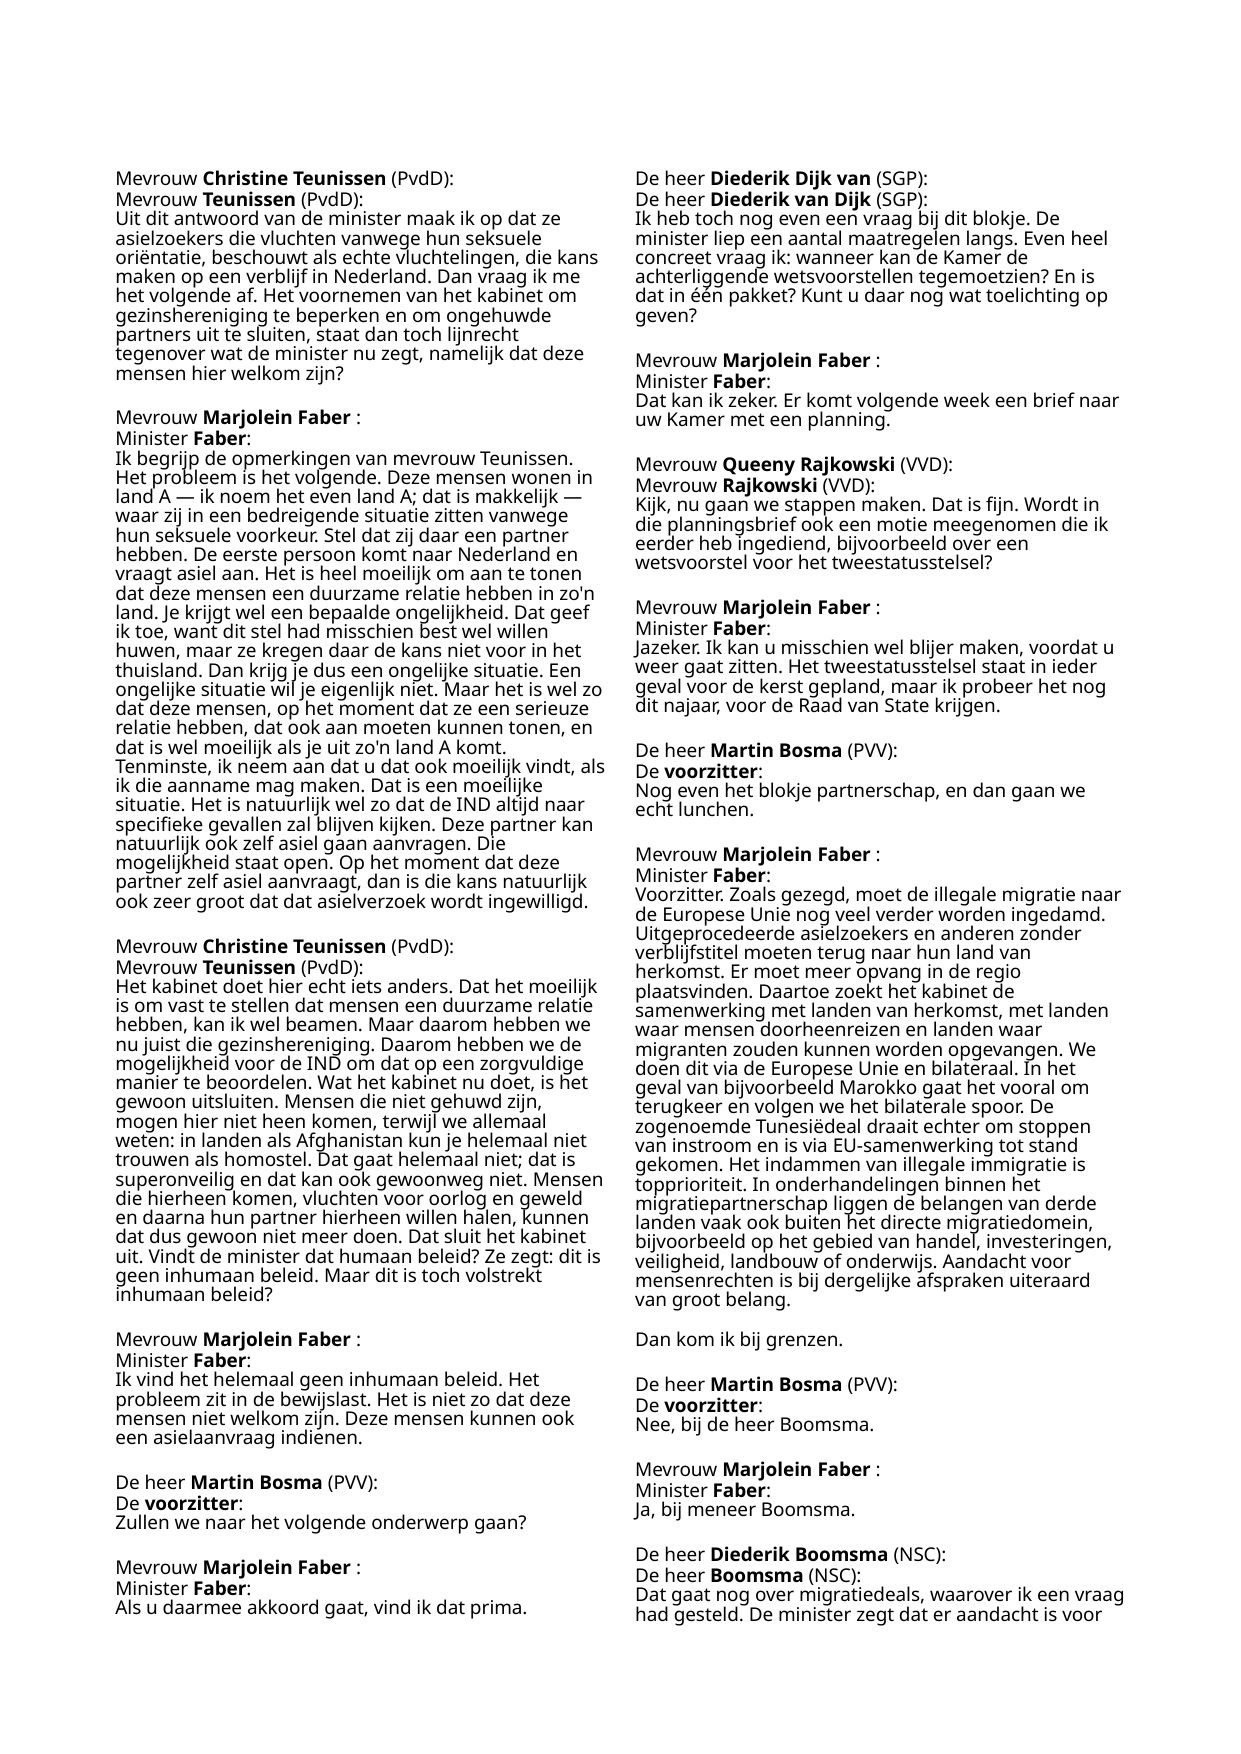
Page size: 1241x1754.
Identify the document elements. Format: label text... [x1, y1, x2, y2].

text Minister Faber: [635, 373, 1125, 392]
text Mevrouw Marjolein Faber : [115, 404, 605, 430]
text Minister Faber: [635, 867, 1125, 886]
text Mevrouw Teunissen (PvdD): [115, 191, 605, 210]
text Mevrouw Christine Teunissen (PvdD): [115, 165, 605, 191]
text Mevrouw Teunissen (PvdD): [115, 959, 605, 978]
text Het kabinet doet hier echt iets anders. Dat het moeilijk is om vast te stellen dat mensen een duurzame relatie hebben, kan ik wel beamen. Maar daarom hebben we nu juist die gezinshereniging. Daarom hebben we de mogelijkheid voor de IND om dat op een zorgvuldige manier te beoordelen. Wat het kabinet nu doet, is het gewoon uitsluiten. Mensen die niet gehuwd zijn, mogen hier niet heen komen, terwijl we allemaal weten: in landen als Afghanistan kun je helemaal niet trouwen als homostel. Dat gaat helemaal niet; dat is superonveilig en dat kan ook gewoonweg niet. Mensen die hierheen komen, vluchten voor oorlog en geweld en daarna hun partner hierheen willen halen, kunnen dat dus gewoon niet meer doen. Dat sluit het kabinet uit. Vindt de minister dat humaan beleid? Ze zegt: dit is geen inhumaan beleid. Maar dit is toch volstrekt inhumaan beleid? [115, 978, 605, 1306]
text Ja, bij meneer Boomsma. [635, 1501, 1125, 1521]
text Mevrouw Rajkowski (VVD): [635, 477, 1125, 496]
text Mevrouw Marjolein Faber : [635, 1456, 1125, 1482]
text Mevrouw Christine Teunissen (PvdD): [115, 933, 605, 959]
text Als u daarmee akkoord gaat, vind ik dat prima. [115, 1599, 605, 1619]
text De heer Diederik Boomsma (NSC): [635, 1541, 1125, 1567]
text De voorzitter: [115, 1495, 605, 1514]
text Mevrouw Queeny Rajkowski (VVD): [635, 451, 1125, 477]
text Mevrouw Marjolein Faber : [635, 841, 1125, 867]
text Minister Faber: [635, 620, 1125, 639]
text Ik vind het helemaal geen inhumaan beleid. Het probleem zit in de bewijslast. Het is niet zo dat deze mensen niet welkom zijn. Deze mensen kunnen ook een asielaanvraag indienen. [115, 1371, 605, 1448]
text Dat gaat nog over migratiedeals, waarover ik een vraag had gesteld. De minister zegt dat er aandacht is voor [635, 1586, 1125, 1625]
text Minister Faber: [115, 1580, 605, 1599]
text Zullen we naar het volgende onderwerp gaan? [115, 1514, 605, 1533]
text Jazeker. Ik kan u misschien wel blijer maken, voordat u weer gaat zitten. Het tweestatusstelsel staat in ieder geval voor de kerst gepland, maar ik probeer het nog dit najaar, voor de Raad van State krijgen. [635, 639, 1125, 716]
text Kijk, nu gaan we stappen maken. Dat is fijn. Wordt in die planningsbrief ook een motie meegenomen die ik eerder heb ingediend, bijvoorbeeld over een wetsvoorstel voor het tweestatusstelsel? [635, 496, 1125, 573]
text Mevrouw Marjolein Faber : [115, 1554, 605, 1580]
text Mevrouw Marjolein Faber : [115, 1326, 605, 1352]
text Ik heb toch nog even een vraag bij dit blokje. De minister liep een aantal maatregelen langs. Even heel concreet vraag ik: wanneer kan de Kamer de achterliggende wetsvoorstellen tegemoetzien? En is dat in één pakket? Kunt u daar nog wat toelichting op geven? [635, 210, 1125, 326]
text De heer Diederik Dijk van (SGP): [635, 165, 1125, 191]
text Minister Faber: [115, 430, 605, 449]
text Ik begrijp de opmerkingen van mevrouw Teunissen. Het probleem is het volgende. Deze mensen wonen in land A — ik noem het even land A; dat is makkelijk — waar zij in een bedreigende situatie zitten vanwege hun seksuele voorkeur. Stel dat zij daar een partner hebben. De eerste persoon komt naar Nederland en vraagt asiel aan. Het is heel moeilijk om aan te tonen dat deze mensen een duurzame relatie hebben in zo'n land. Je krijgt wel een bepaalde ongelijkheid. Dat geef ik toe, want dit stel had misschien best wel willen huwen, maar ze kregen daar de kans niet voor in het thuisland. Dan krijg je dus een ongelijke situatie. Een ongelijke situatie wil je eigenlijk niet. Maar het is wel zo dat deze mensen, op het moment dat ze een serieuze relatie hebben, dat ook aan moeten kunnen tonen, en dat is wel moeilijk als je uit zo'n land A komt. Tenminste, ik neem aan dat u dat ook moeilijk vindt, als ik die aanname mag maken. Dat is een moeilijke situatie. Het is natuurlijk wel zo dat de IND altijd naar specifieke gevallen zal blijven kijken. Deze partner kan natuurlijk ook zelf asiel gaan aanvragen. Die mogelijkheid staat open. Op het moment dat deze partner zelf asiel aanvraagt, dan is die kans natuurlijk ook zeer groot dat dat asielverzoek wordt ingewilligd. [115, 449, 605, 912]
text Nog even het blokje partnerschap, en dan gaan we echt lunchen. [635, 782, 1125, 821]
text Minister Faber: [115, 1352, 605, 1371]
text Uit dit antwoord van de minister maak ik op dat ze asielzoekers die vluchten vanwege hun seksuele oriëntatie, beschouwt als echte vluchtelingen, die kans maken op een verblijf in Nederland. Dan vraag ik me het volgende af. Het voornemen van het kabinet om gezinshereniging te beperken en om ongehuwde partners uit te sluiten, staat dan toch lijnrecht tegenover wat de minister nu zegt, namelijk dat deze mensen hier welkom zijn? [115, 210, 605, 384]
text Dan kom ik bij grenzen. [635, 1331, 1125, 1350]
text Voorzitter. Zoals gezegd, moet de illegale migratie naar de Europese Unie nog veel verder worden ingedamd. Uitgeprocedeerde asielzoekers en anderen zonder verblijfstitel moeten terug naar hun land van herkomst. Er moet meer opvang in de regio plaatsvinden. Daartoe zoekt het kabinet de samenwerking met landen van herkomst, met landen waar mensen doorheenreizen en landen waar migranten zouden kunnen worden opgevangen. We doen dit via de Europese Unie en bilateraal. In het geval van bijvoorbeeld Marokko gaat het vooral om terugkeer en volgen we het bilaterale spoor. De zogenoemde Tunesiëdeal draait echter om stoppen van instroom en is via EU-samenwerking tot stand gekomen. Het indammen van illegale immigratie is topprioriteit. In onderhandelingen binnen het migratiepartnerschap liggen de belangen van derde landen vaak ook buiten het directe migratiedomein, bijvoorbeeld op het gebied van handel, investeringen, veiligheid, landbouw of onderwijs. Aandacht voor mensenrechten is bij dergelijke afspraken uiteraard van groot belang. [635, 886, 1125, 1310]
text De heer Diederik van Dijk (SGP): [635, 191, 1125, 210]
text De heer Martin Bosma (PVV): [635, 737, 1125, 763]
text Minister Faber: [635, 1482, 1125, 1501]
text De heer Martin Bosma (PVV): [635, 1371, 1125, 1397]
text De voorzitter: [635, 1397, 1125, 1416]
text Mevrouw Marjolein Faber : [635, 594, 1125, 620]
text Dat kan ik zeker. Er komt volgende week een brief naar uw Kamer met een planning. [635, 392, 1125, 430]
text De heer Boomsma (NSC): [635, 1567, 1125, 1586]
text Mevrouw Marjolein Faber : [635, 347, 1125, 373]
text De heer Martin Bosma (PVV): [115, 1469, 605, 1495]
text Nee, bij de heer Boomsma. [635, 1416, 1125, 1436]
text De voorzitter: [635, 763, 1125, 782]
